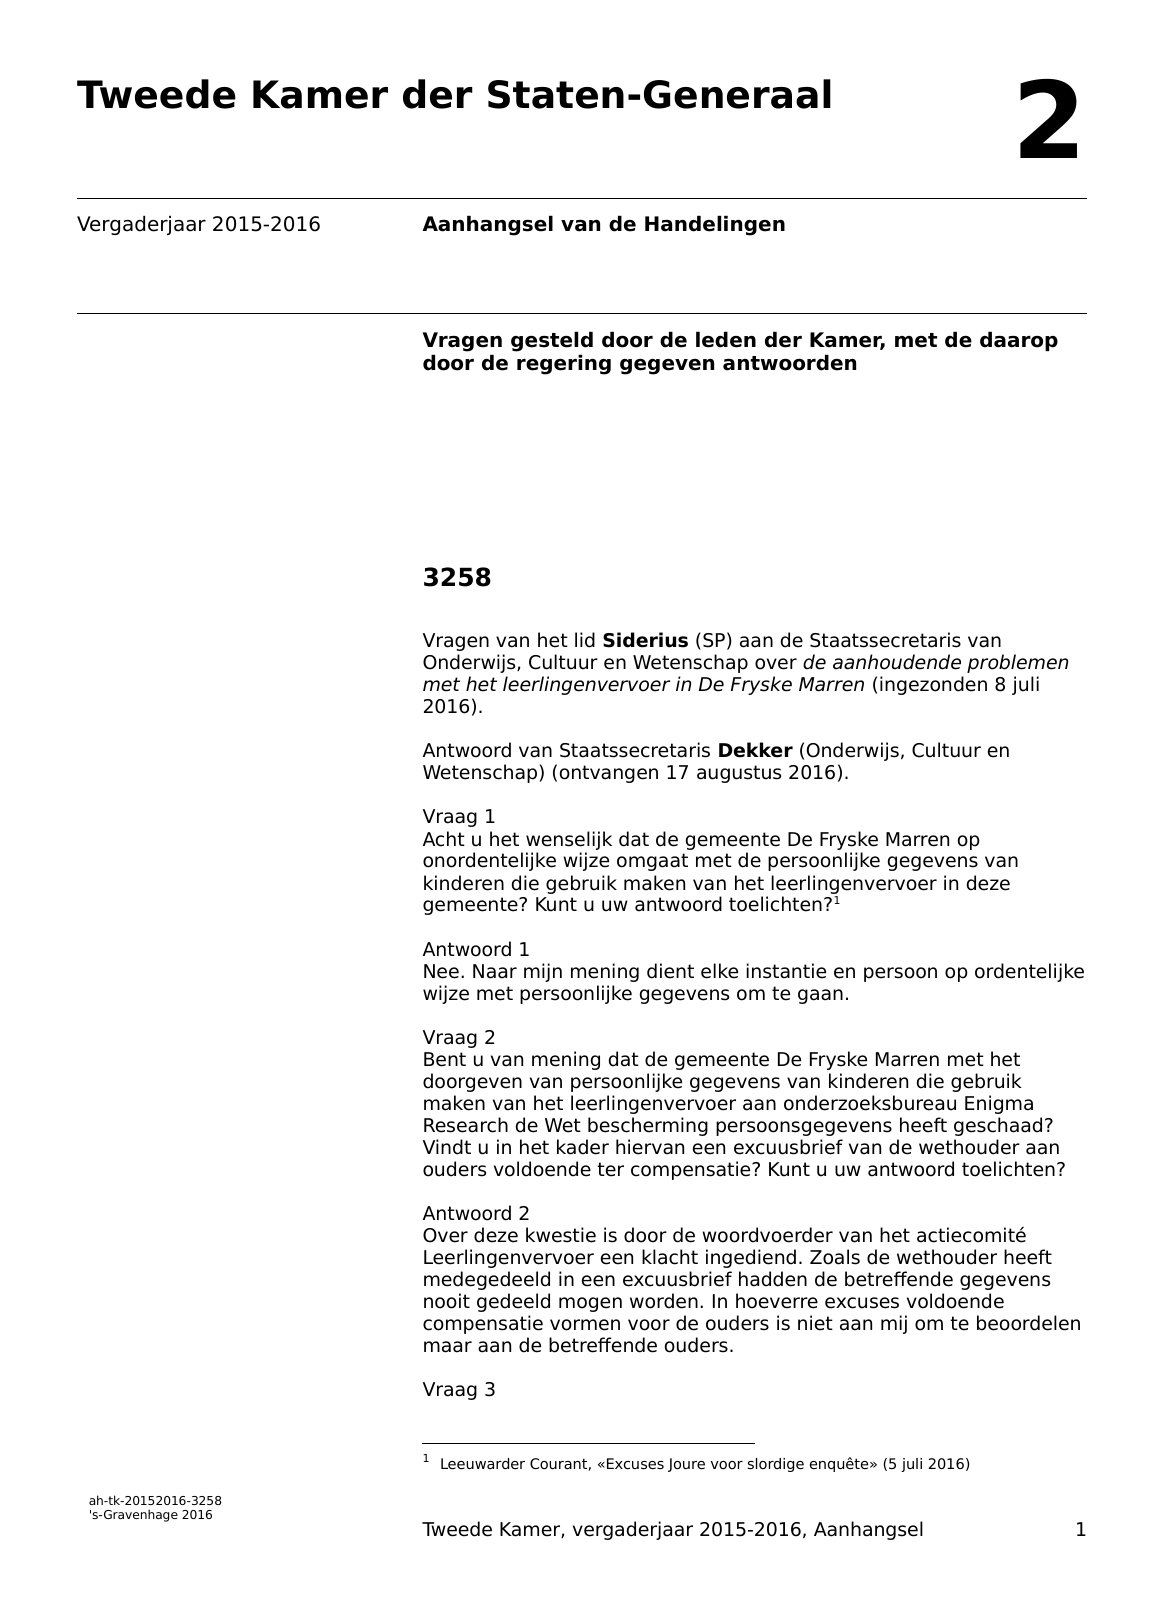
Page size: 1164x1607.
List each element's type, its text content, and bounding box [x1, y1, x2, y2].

text Over deze kwestie is door de woordvoerder van het actiecomité Leerlingenvervoer een klacht ingediend. Zoals de wethouder heeft medegedeeld in een excuusbrief hadden de betreffende gegevens nooit gedeeld mogen worden. In hoeverre excuses voldoende compensatie vormen voor de ouders is niet aan mij om te beoordelen maar aan de betreffende ouders. [422, 1225, 1087, 1357]
text 3258 [422, 563, 1087, 592]
text Vraag 2 [422, 1027, 1087, 1049]
table_cell Vergaderjaar 2015-2016 [77, 199, 422, 313]
text 's-Gravenhage 2016 [88, 1508, 323, 1522]
table_header Tweede Kamer der Staten-Generaal [77, 59, 886, 198]
text Antwoord 1 [422, 938, 1087, 961]
text Nee. Naar mijn mening dient elke instantie en persoon op ordentelijke wijze met persoonlijke gegevens om te gaan. [422, 961, 1087, 1004]
table_header 2 [886, 59, 1087, 198]
text Antwoord 2 [422, 1203, 1087, 1225]
text Vraag 3 [422, 1379, 1087, 1401]
table_cell [77, 314, 422, 375]
table_cell Aanhangsel van de Handelingen [422, 199, 1087, 313]
text Acht u het wenselijk dat de gemeente De Fryske Marren op onordentelijke wijze omgaat met de persoonlijke gegevens van kinderen die gebruik maken van het leerlingenvervoer in deze gemeente? Kunt u uw antwoord toelichten? [422, 828, 1087, 916]
text Vraag 1 [422, 806, 1087, 828]
text ah-tk-20152016-3258 [88, 1494, 323, 1508]
text Leeuwarder Courant, «Excuses Joure voor slordige enquête» (5 juli 2016) [422, 1452, 1087, 1474]
text Vragen van het lid Siderius (SP) aan de Staatssecretaris van Onderwijs, Cultuur en Wetenschap over de aanhoudende problemen met het leerlingenvervoer in De Fryske Marren (ingezonden 8 juli 2016). [422, 630, 1087, 718]
table_cell Vragen gesteld door de leden der Kamer, met de daarop door de regering gegeven antwoorden [422, 314, 1087, 375]
text Antwoord van Staatssecretaris Dekker (Onderwijs, Cultuur en Wetenschap) (ontvangen 17 augustus 2016). [422, 740, 1087, 784]
text Bent u van mening dat de gemeente De Fryske Marren met het doorgeven van persoonlijke gegevens van kinderen die gebruik maken van het leerlingenvervoer aan onderzoeksbureau Enigma Research de Wet bescherming persoonsgegevens heeft geschaad? Vindt u in het kader hiervan een excuusbrief van de wethouder aan ouders voldoende ter compensatie? Kunt u uw antwoord toelichten? [422, 1049, 1087, 1181]
